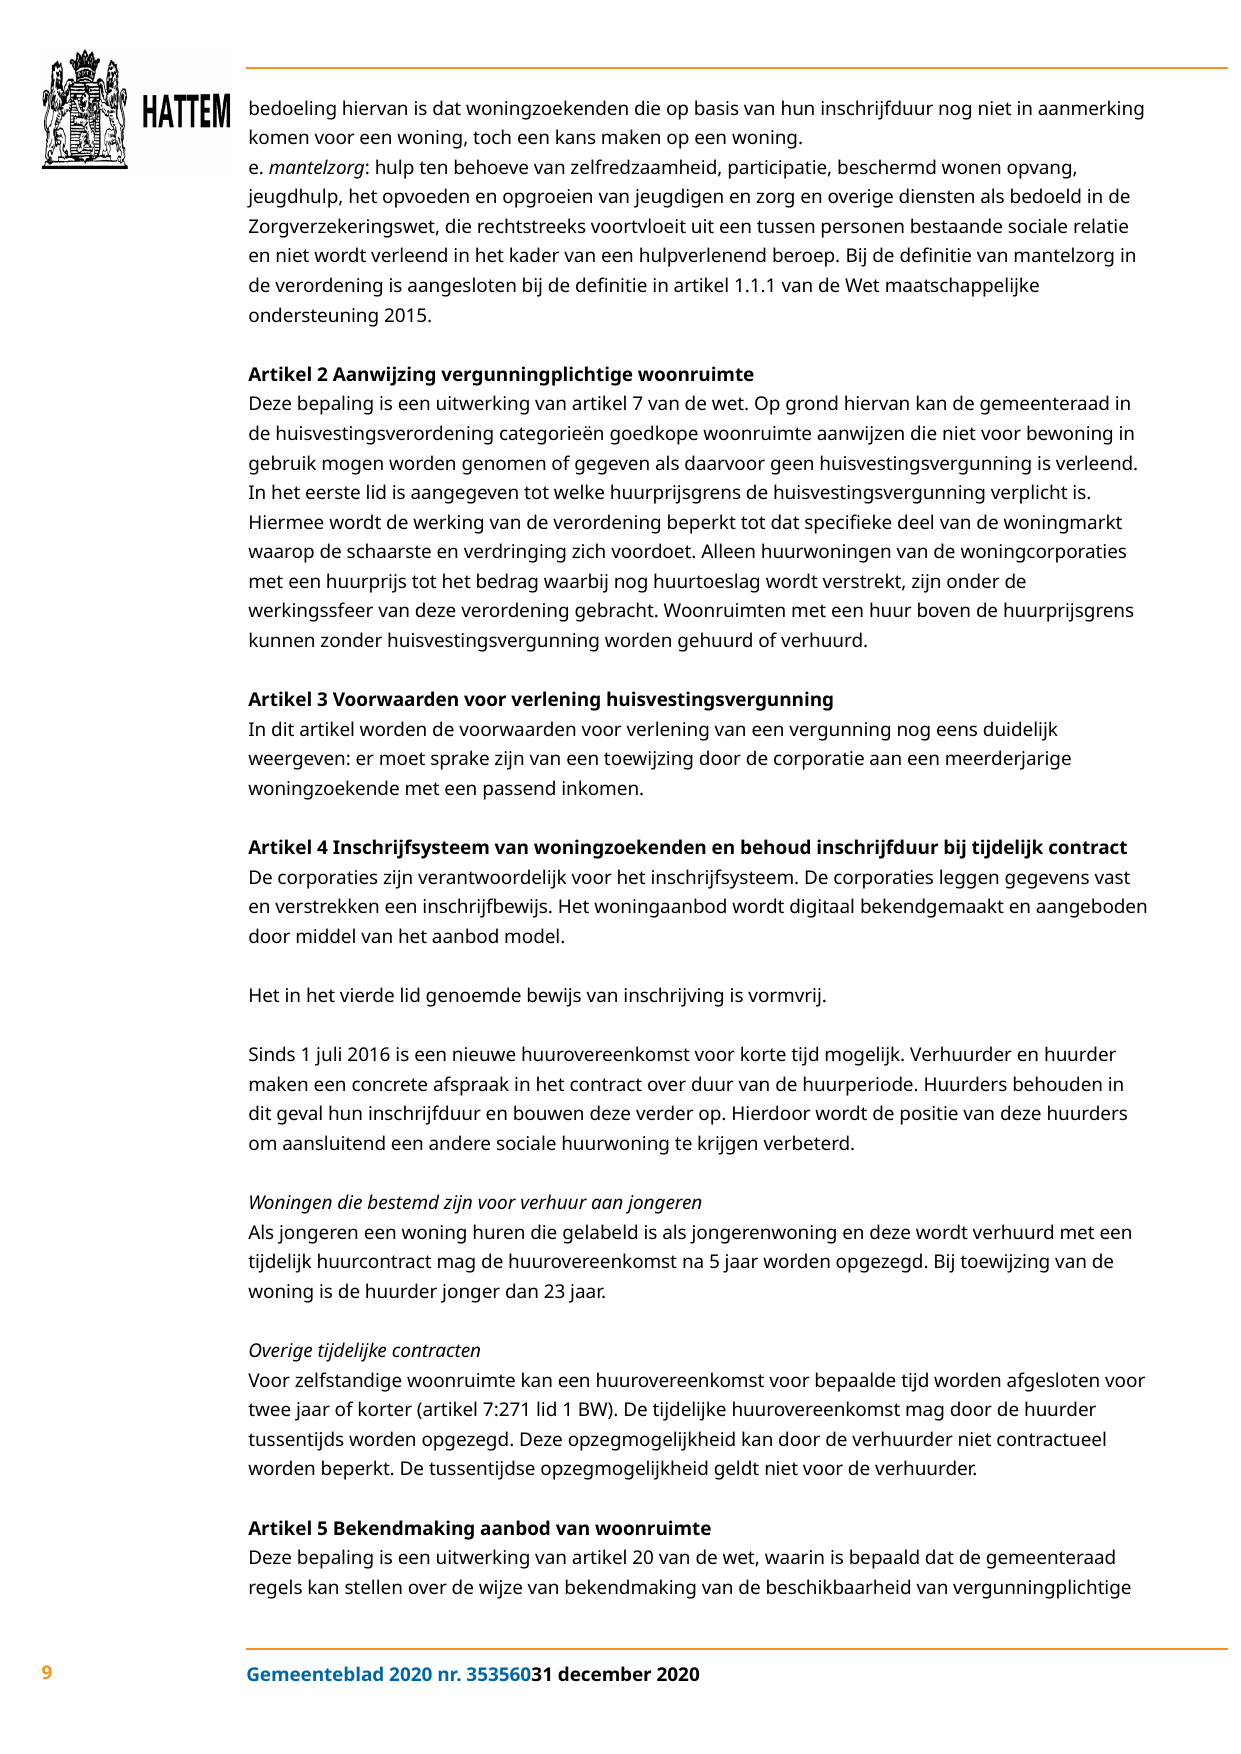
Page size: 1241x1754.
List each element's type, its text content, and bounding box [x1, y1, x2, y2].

text Deze bepaling is een uitwerking van artikel 7 van de wet. Op grond hiervan kan de gemeenteraad in de huisvestingsverordening categorieën goedkope woonruimte aanwijzen die niet voor bewoning in gebruik mogen worden genomen of gegeven als daarvoor geen huisvestingsvergunning is verleend. In het eerste lid is aangegeven tot welke huurprijsgrens de huisvestingsvergunning verplicht is. Hiermee wordt de werking van de verordening beperkt tot dat specifieke deel van de woningmarkt waarop de schaarste en verdringing zich voordoet. Alleen huurwoningen van de woningcorporaties met een huurprijs tot het bedrag waarbij nog huurtoeslag wordt verstrekt, zijn onder de werkingssfeer van deze verordening gebracht. Woonruimten met een huur boven de huurprijsgrens kunnen zonder huisvestingsvergunning worden gehuurd of verhuurd. [248, 391, 1152, 653]
text Het in het vierde lid genoemde bewijs van inschrijving is vormvrij. [248, 982, 1152, 1008]
text Woningen die bestemd zijn voor verhuur aan jongeren [248, 1189, 1152, 1215]
text De corporaties zijn verantwoordelijk voor het inschrijfsysteem. De corporaties leggen gegevens vast en verstrekken een inschrijfbewijs. Het woningaanbod wordt digitaal bekendgemaakt en aangeboden door middel van het aanbod model. [248, 864, 1152, 949]
text Artikel 2 Aanwijzing vergunningplichtige woonruimte [248, 361, 1152, 387]
text Deze bepaling is een uitwerking van artikel 20 van de wet, waarin is bepaald dat de gemeenteraad regels kan stellen over de wijze van bekendmaking van de beschikbaarheid van vergunningplichtige [248, 1544, 1152, 1600]
text Overige tijdelijke contracten [248, 1337, 1152, 1363]
text In dit artikel worden de voorwaarden voor verlening van een vergunning nog eens duidelijk weergeven: er moet sprake zijn van een toewijzing door de corporatie aan een meerderjarige woningzoekende met een passend inkomen. [248, 716, 1152, 801]
text Als jongeren een woning huren die gelabeld is als jongerenwoning en deze wordt verhuurd met een tijdelijk huurcontract mag de huurovereenkomst na 5 jaar worden opgezegd. Bij toewijzing van de woning is de huurder jonger dan 23 jaar. [248, 1219, 1152, 1304]
text Artikel 5 Bekendmaking aanbod van woonruimte [248, 1515, 1152, 1541]
text bedoeling hiervan is dat woningzoekenden die op basis van hun inschrijfduur nog niet in aanmerking komen voor een woning, toch een kans maken op een woning. [248, 95, 1152, 150]
text Artikel 3 Voorwaarden voor verlening huisvestingsvergunning [248, 686, 1152, 712]
text Artikel 4 Inschrijfsysteem van woningzoekenden en behoud inschrijfduur bij tijdelijk contract [248, 834, 1152, 860]
text Voor zelfstandige woonruimte kan een huurovereenkomst voor bepaalde tijd worden afgesloten voor twee jaar of korter (artikel 7:271 lid 1 BW). De tijdelijke huurovereenkomst mag door de huurder tussentijds worden opgezegd. Deze opzegmogelijkheid kan door de verhuurder niet contractueel worden beperkt. De tussentijdse opzegmogelijkheid geldt niet voor de verhuurder. [248, 1367, 1152, 1481]
picture [41, 47, 231, 172]
text Sinds 1 juli 2016 is een nieuwe huurovereenkomst voor korte tijd mogelijk. Verhuurder en huurder maken een concrete afspraak in het contract over duur van de huurperiode. Huurders behouden in dit geval hun inschrijfduur en bouwen deze verder op. Hierdoor wordt de positie van deze huurders om aansluitend een andere sociale huurwoning te krijgen verbeterd. [248, 1041, 1152, 1156]
text e. mantelzorg: hulp ten behoeve van zelfredzaamheid, participatie, beschermd wonen opvang, jeugdhulp, het opvoeden en opgroeien van jeugdigen en zorg en overige diensten als bedoeld in de Zorgverzekeringswet, die rechtstreeks voortvloeit uit een tussen personen bestaande sociale relatie en niet wordt verleend in het kader van een hulpverlenend beroep. Bij de definitie van mantelzorg in de verordening is aangesloten bij de definitie in artikel 1.1.1 van de Wet maatschappelijke ondersteuning 2015. [248, 154, 1152, 328]
